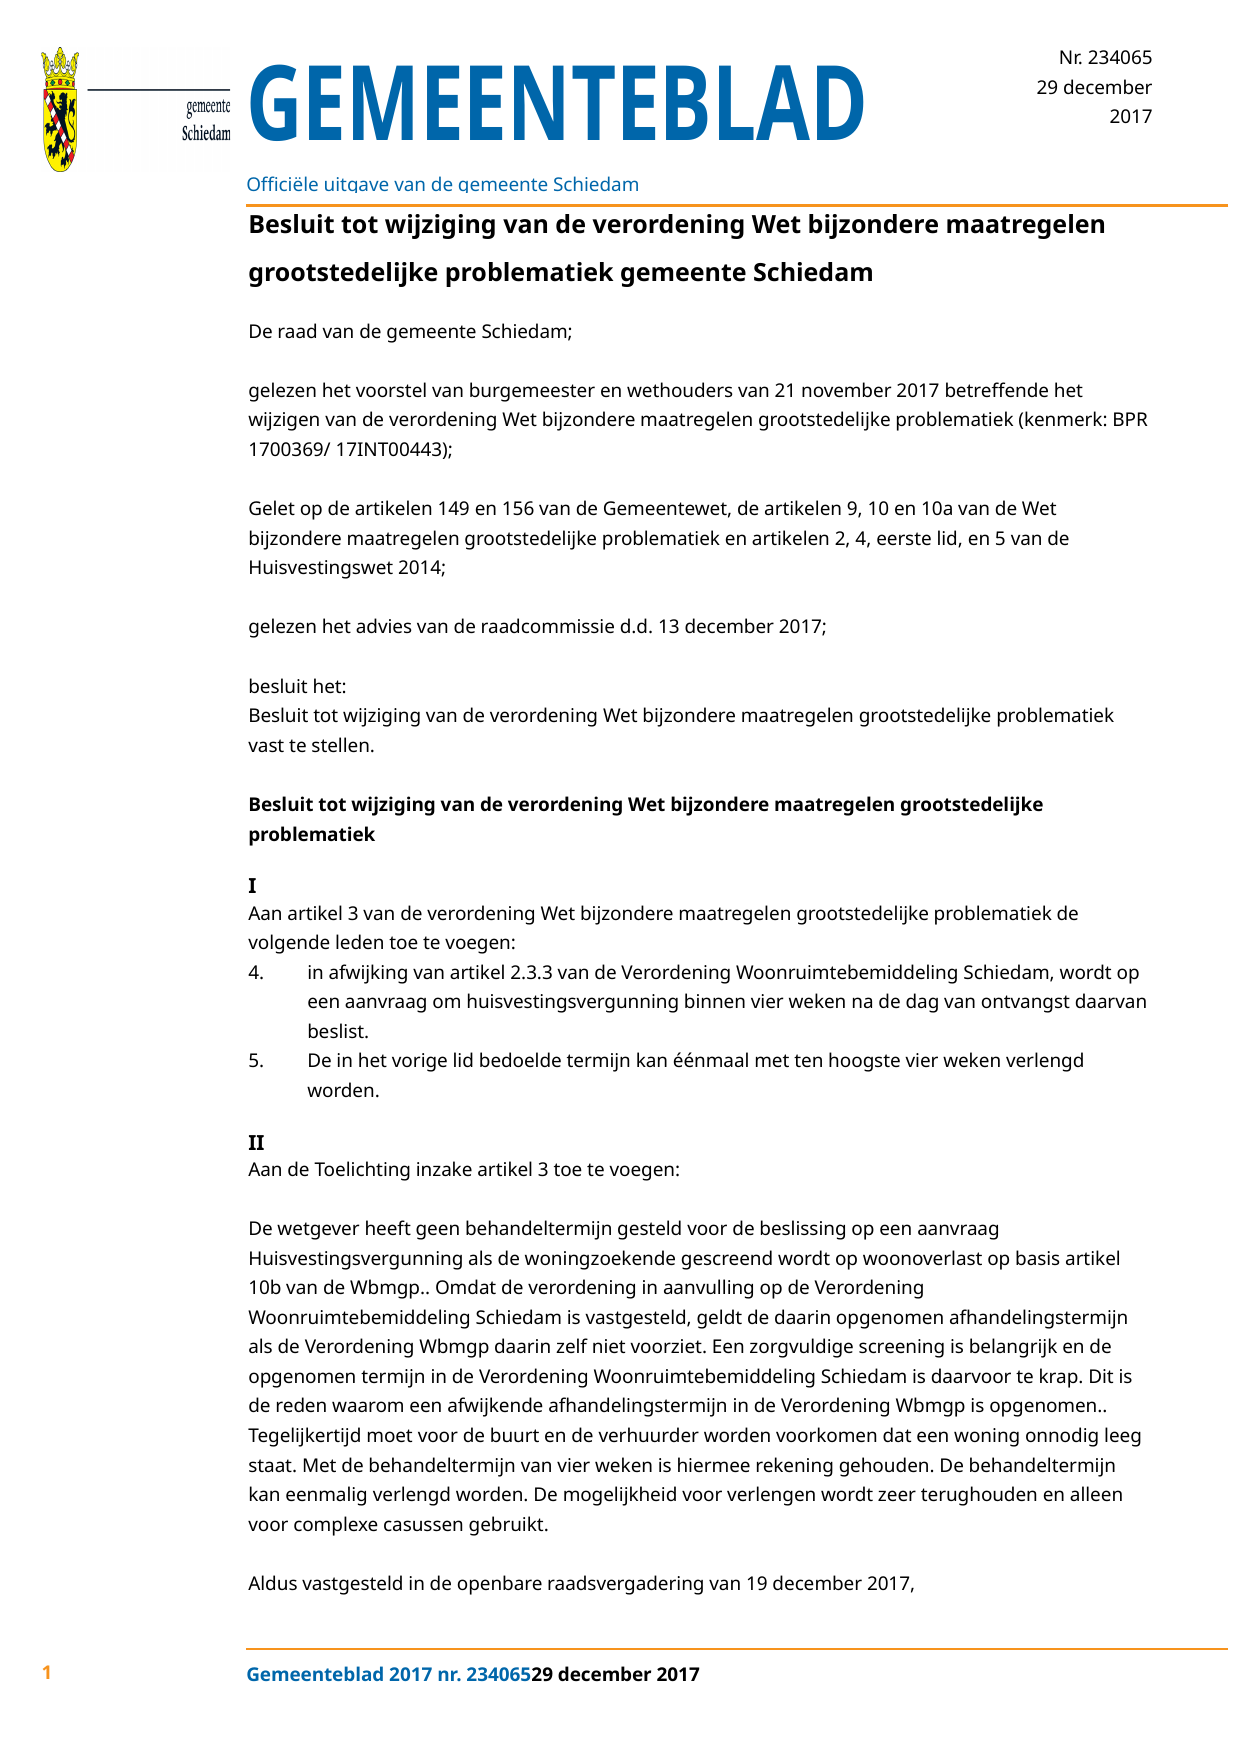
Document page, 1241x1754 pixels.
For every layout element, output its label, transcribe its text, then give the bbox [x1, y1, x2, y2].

text vast te stellen. [248, 732, 1152, 758]
text besluit het: [248, 673, 1152, 699]
picture [41, 47, 231, 172]
text gelezen het advies van de raadcommissie d.d. 13 december 2017; [248, 614, 1152, 639]
list in afwijking van artikel 2.3.3 van de Verordening Woonruimtebemiddeling Schiedam, wordt op een aanvraag om huisvestingsvergunning binnen vier weken na de dag van ontvangst daarvan beslist. [248, 959, 1152, 1044]
text I [248, 871, 1152, 900]
text Besluit tot wijziging van de verordening Wet bijzondere maatregelen grootstedelijke problematiek [248, 702, 1152, 728]
list De in het vorige lid bedoelde termijn kan éénmaal met ten hoogste vier weken verlengd worden. [248, 1048, 1152, 1103]
text Aan artikel 3 van de verordening Wet bijzondere maatregelen grootstedelijke problematiek de volgende leden toe te voegen: [248, 900, 1152, 955]
text Besluit tot wijziging van de verordening Wet bijzondere maatregelen grootstedelijke problematiek [248, 791, 1152, 847]
text Besluit tot wijziging van de verordening Wet bijzondere maatregelen grootstedelijke problematiek gemeente Schiedam [248, 207, 1152, 288]
text Aan de Toelichting inzake artikel 3 toe te voegen: [248, 1156, 1152, 1182]
text Gelet op de artikelen 149 en 156 van de Gemeentewet, de artikelen 9, 10 en 10a van de Wet bijzondere maatregelen grootstedelijke problematiek en artikelen 2, 4, eerste lid, en 5 van de Huisvestingswet 2014; [248, 495, 1152, 580]
text De raad van de gemeente Schiedam; [248, 318, 1152, 344]
text Aldus vastgesteld in de openbare raadsvergadering van 19 december 2017, [248, 1570, 1152, 1596]
text II [248, 1128, 1152, 1156]
text De wetgever heeft geen behandeltermijn gesteld voor de beslissing op een aanvraag Huisvestingsvergunning als de woningzoekende gescreend wordt op woonoverlast op basis artikel 10b van de Wbmgp.. Omdat de verordening in aanvulling op de Verordening Woonruimtebemiddeling Schiedam is vastgesteld, geldt de daarin opgenomen afhandelingstermijn als de Verordening Wbmgp daarin zelf niet voorziet. Een zorgvuldige screening is belangrijk en de opgenomen termijn in de Verordening Woonruimtebemiddeling Schiedam is daarvoor te krap. Dit is de reden waarom een afwijkende afhandelingstermijn in de Verordening Wbmgp is opgenomen.. Tegelijkertijd moet voor de buurt en de verhuurder worden voorkomen dat een woning onnodig leeg staat. Met de behandeltermijn van vier weken is hiermee rekening gehouden. De behandeltermijn kan eenmalig verlengd worden. De mogelijkheid voor verlengen wordt zeer terughouden en alleen voor complexe casussen gebruikt. [248, 1215, 1152, 1537]
text gelezen het voorstel van burgemeester en wethouders van 21 november 2017 betreffende het wijzigen van de verordening Wet bijzondere maatregelen grootstedelijke problematiek (kenmerk: BPR 1700369/ 17INT00443); [248, 377, 1152, 462]
